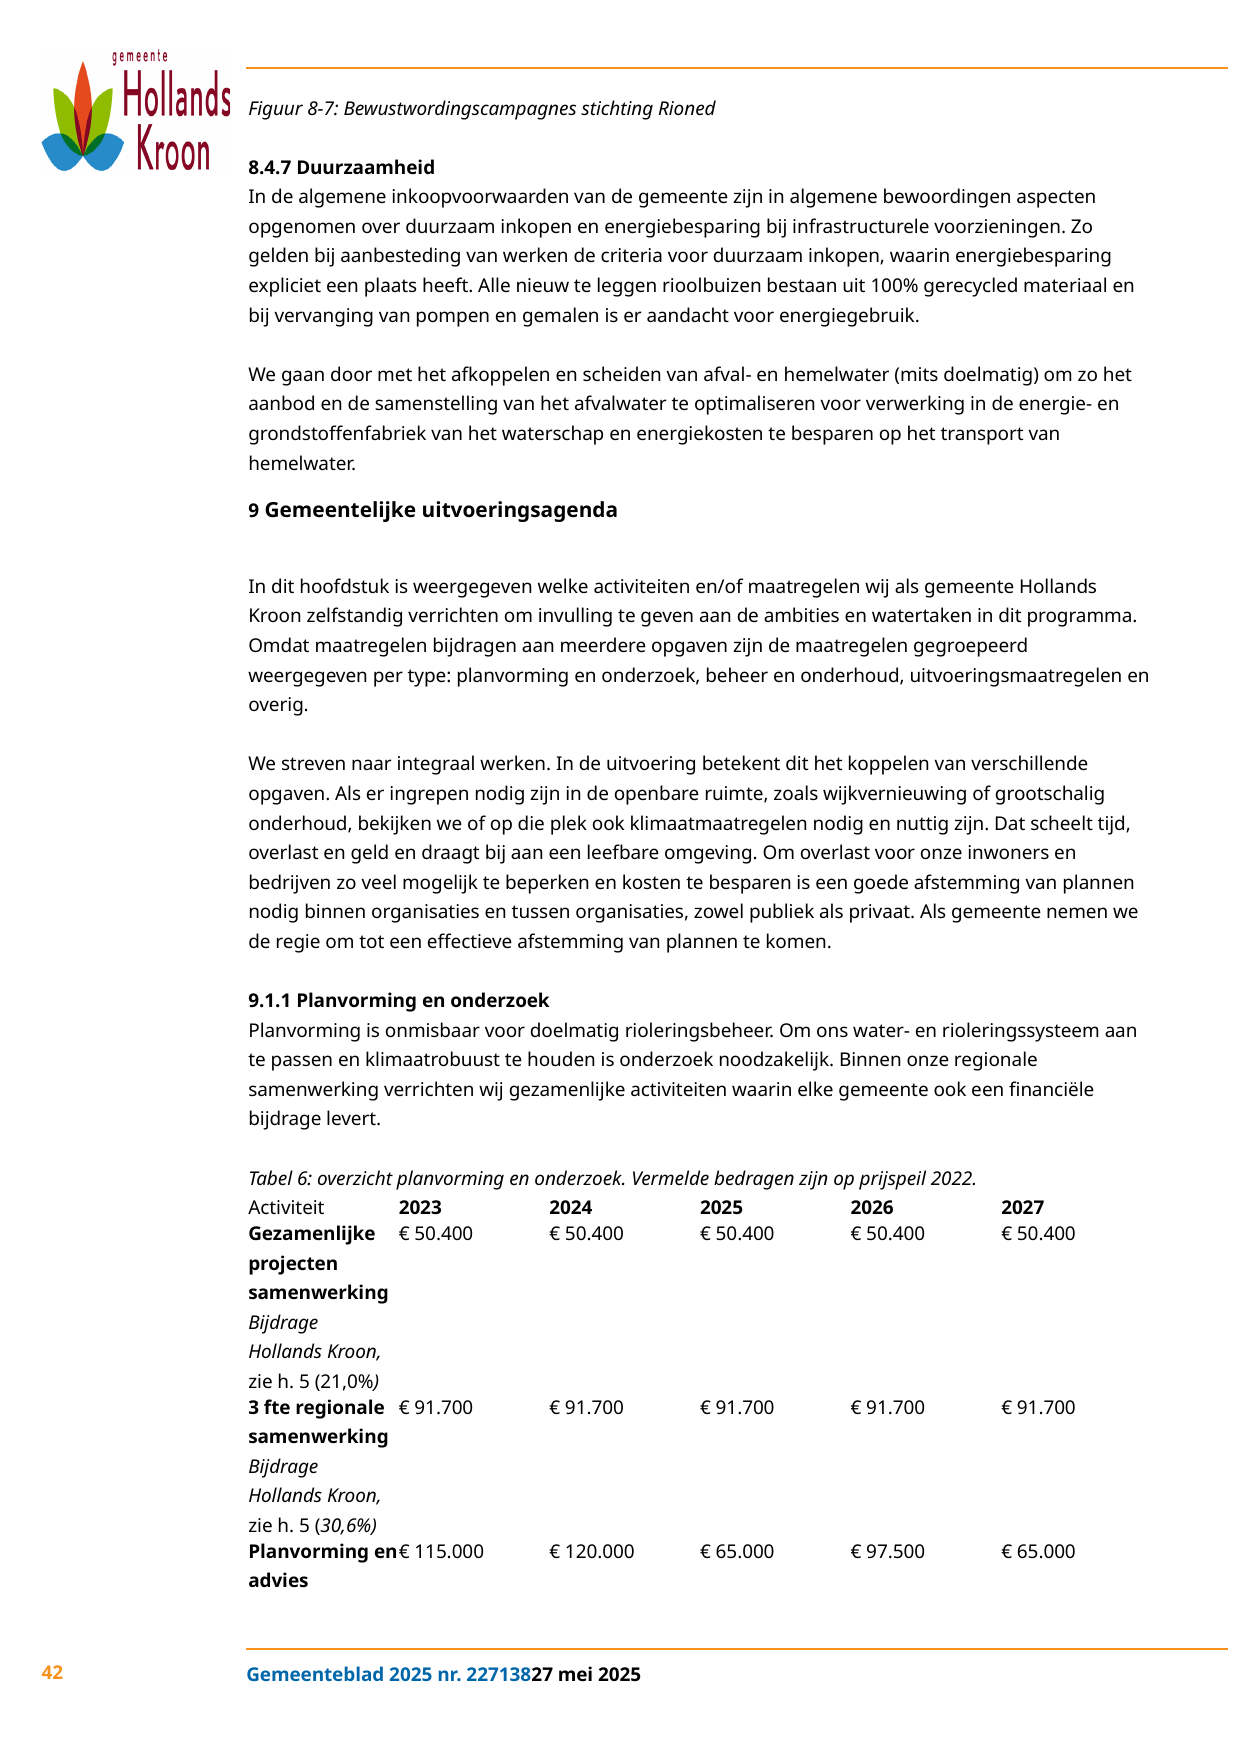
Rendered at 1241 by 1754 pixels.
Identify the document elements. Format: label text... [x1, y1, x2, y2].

text We streven naar integraal werken. In de uitvoering betekent dit het koppelen van verschillende opgaven. Als er ingrepen nodig zijn in de openbare ruimte, zoals wijkvernieuwing of grootschalig onderhoud, bekijken we of op die plek ook klimaatmaatregelen nodig en nuttig zijn. Dat scheelt tijd, overlast en geld en draagt bij aan een leefbare omgeving. Om overlast voor onze inwoners en bedrijven zo veel mogelijk te beperken en kosten te besparen is een goede afstemming van plannen nodig binnen organisaties en tussen organisaties, zowel publiek als privaat. Als gemeente nemen we de regie om tot een effectieve afstemming van plannen te komen. [248, 751, 1152, 954]
table_cell € 115.000 [399, 1538, 549, 1593]
table_cell € 120.000 [549, 1538, 700, 1593]
table_cell € 91.700 [399, 1394, 549, 1538]
text 8.4.7 Duurzaamheid [248, 154, 1152, 180]
table_cell € 50.400 [549, 1220, 700, 1394]
table_cell € 91.700 [549, 1394, 700, 1538]
text In dit hoofdstuk is weergegeven welke activiteiten en/of maatregelen wij als gemeente Hollands Kroon zelfstandig verrichten om invulling te geven aan de ambities en watertaken in dit programma. Omdat maatregelen bijdragen aan meerdere opgaven zijn de maatregelen gegroepeerd weergegeven per type: planvorming en onderzoek, beheer en onderhoud, uitvoeringsmaatregelen en overig. [248, 573, 1152, 717]
text Planvorming is onmisbaar voor doelmatig rioleringsbeheer. Om ons water- en rioleringssysteem aan te passen en klimaatrobuust te houden is onderzoek noodzakelijk. Binnen onze regionale samenwerking verrichten wij gezamenlijke activiteiten waarin elke gemeente ook een financiële bijdrage levert. [248, 1017, 1152, 1131]
table_cell € 91.700 [850, 1394, 1001, 1538]
text 9 Gemeentelijke uitvoeringsagenda [248, 495, 1152, 524]
picture [41, 47, 231, 172]
table_cell € 50.400 [1001, 1220, 1152, 1394]
table_header 2026 [850, 1195, 1001, 1220]
table_cell 3 fte regionale samenwerking Bijdrage Hollands Kroon, zie h. 5 (30,6%) [248, 1394, 398, 1538]
table_cell Planvorming en advies [248, 1538, 398, 1593]
text We gaan door met het afkoppelen en scheiden van afval- en hemelwater (mits doelmatig) om zo het aanbod en de samenstelling van het afvalwater te optimaliseren voor verwerking in de energie- en grondstoffenfabriek van het waterschap en energiekosten te besparen op het transport van hemelwater. [248, 361, 1152, 476]
table_cell € 97.500 [850, 1538, 1001, 1593]
table_header 2023 [399, 1195, 549, 1220]
table_header 2025 [700, 1195, 850, 1220]
table_cell € 50.400 [399, 1220, 549, 1394]
table_header 2024 [549, 1195, 700, 1220]
table_cell € 50.400 [850, 1220, 1001, 1394]
text Tabel 6: overzicht planvorming en onderzoek. Vermelde bedragen zijn op prijspeil 2022. [248, 1165, 1152, 1191]
table_cell € 91.700 [700, 1394, 850, 1538]
table_header Activiteit [248, 1195, 398, 1220]
table_cell € 65.000 [700, 1538, 850, 1593]
table_header 2027 [1001, 1195, 1152, 1220]
text In de algemene inkoopvoorwaarden van de gemeente zijn in algemene bewoordingen aspecten opgenomen over duurzaam inkopen en energiebesparing bij infrastructurele voorzieningen. Zo gelden bij aanbesteding van werken de criteria voor duurzaam inkopen, waarin energiebesparing expliciet een plaats heeft. Alle nieuw te leggen rioolbuizen bestaan uit 100% gerecycled materiaal en bij vervanging van pompen en gemalen is er aandacht voor energiegebruik. [248, 183, 1152, 328]
text Figuur 8-7: Bewustwordingscampagnes stichting Rioned [248, 95, 1152, 121]
table_cell € 65.000 [1001, 1538, 1152, 1593]
table_cell € 91.700 [1001, 1394, 1152, 1538]
text 9.1.1 Planvorming en onderzoek [248, 987, 1152, 1013]
table_cell Gezamenlijke projecten samenwerking Bijdrage Hollands Kroon, zie h. 5 (21,0%) [248, 1220, 398, 1394]
table_cell € 50.400 [700, 1220, 850, 1394]
